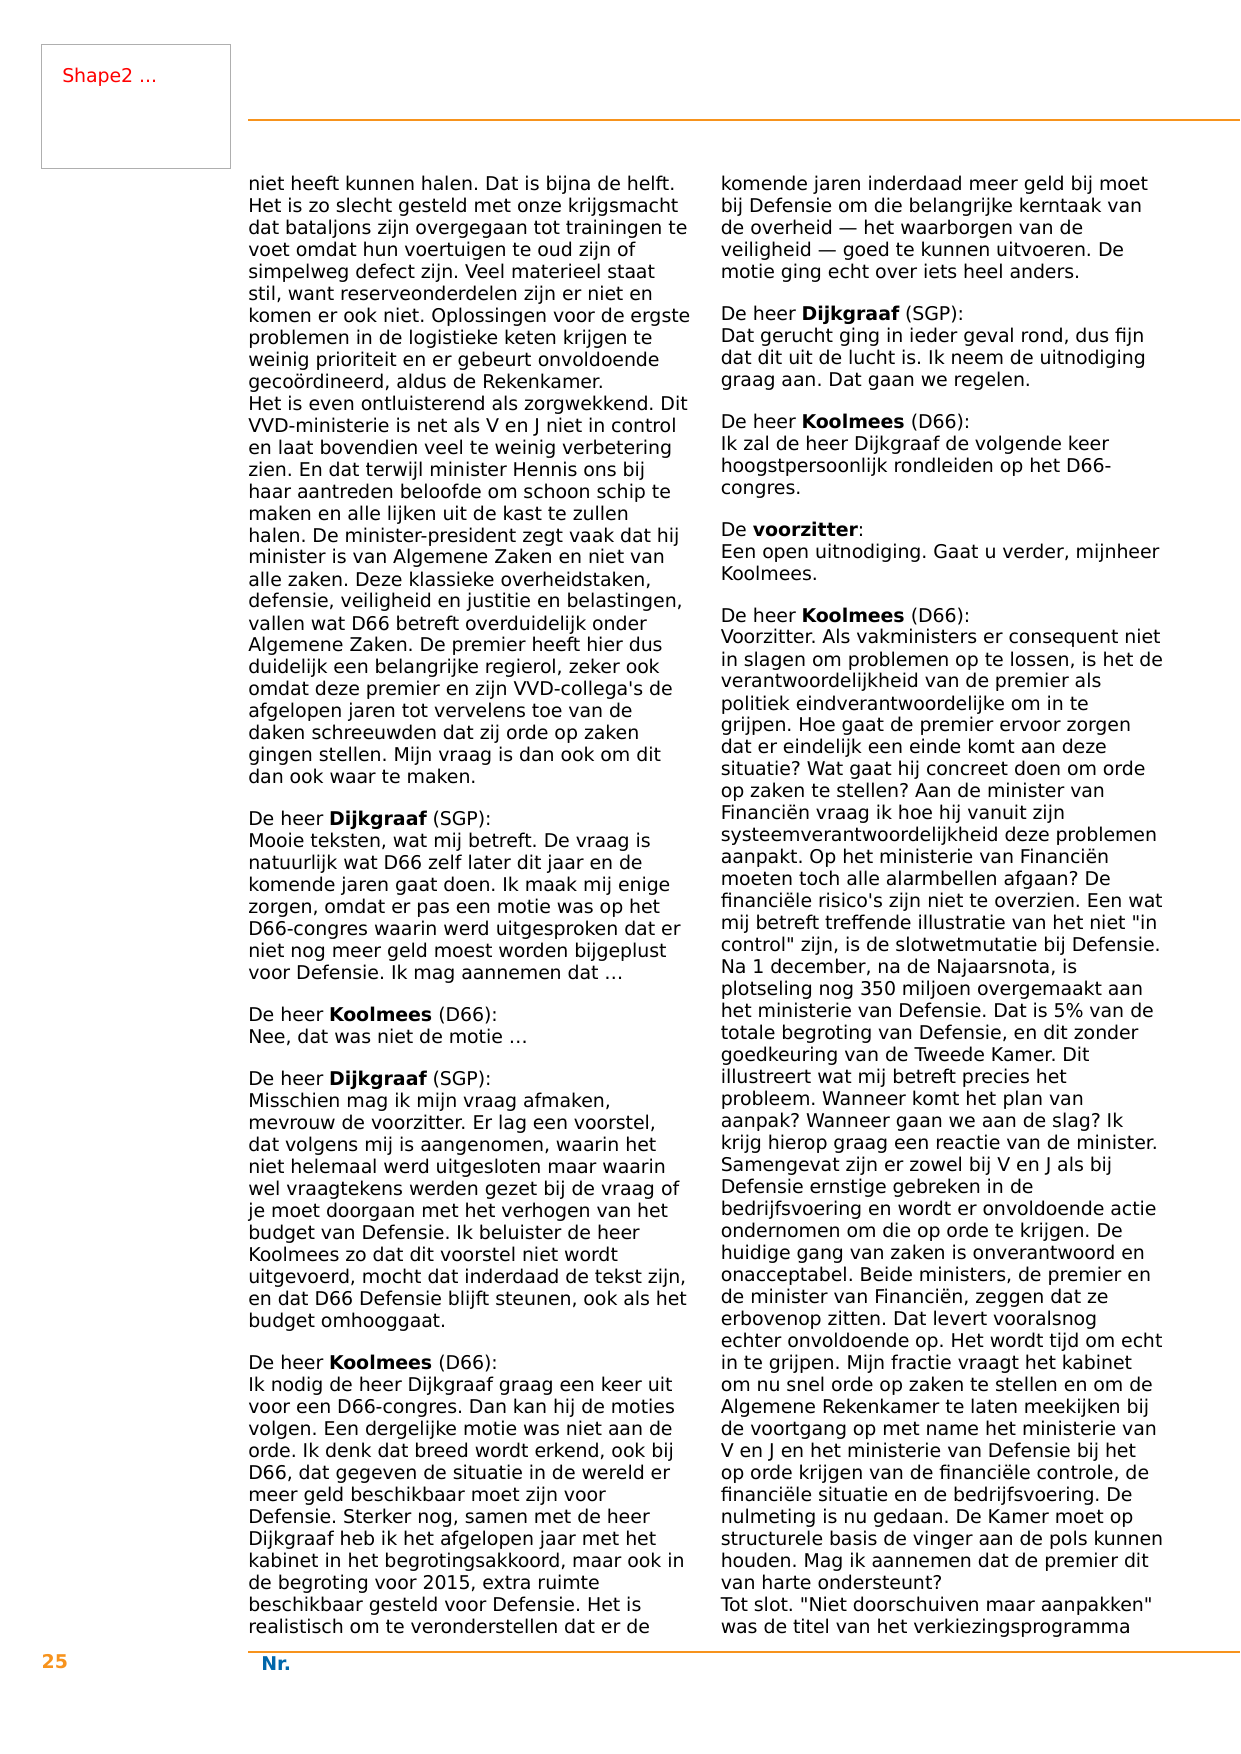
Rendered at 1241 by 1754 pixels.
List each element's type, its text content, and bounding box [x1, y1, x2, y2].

text niet heeft kunnen halen. Dat is bijna de helft. Het is zo slecht gesteld met onze krijgsmacht dat bataljons zijn overgegaan tot trainingen te voet omdat hun voertuigen te oud zijn of simpelweg defect zijn. Veel materieel staat stil, want reserveonderdelen zijn er niet en komen er ook niet. Oplossingen voor de ergste problemen in de logistieke keten krijgen te weinig prioriteit en er gebeurt onvoldoende gecoördineerd, aldus de Rekenkamer. [248, 173, 691, 393]
text Voorzitter. Als vakministers er consequent niet in slagen om problemen op te lossen, is het de verantwoordelijkheid van de premier als politiek eindverantwoordelijke om in te grijpen. Hoe gaat de premier ervoor zorgen dat er eindelijk een einde komt aan deze situatie? Wat gaat hij concreet doen om orde op zaken te stellen? Aan de minister van Financiën vraag ik hoe hij vanuit zijn systeemverantwoordelijkheid deze problemen aanpakt. Op het ministerie van Financiën moeten toch alle alarmbellen afgaan? De financiële risico's zijn niet te overzien. Een wat mij betreft treffende illustratie van het niet "in control" zijn, is de slotwetmutatie bij Defensie. Na 1 december, na de Najaarsnota, is plotseling nog 350 miljoen overgemaakt aan het ministerie van Defensie. Dat is 5% van de totale begroting van Defensie, en dit zonder goedkeuring van de Tweede Kamer. Dit illustreert wat mij betreft precies het probleem. Wanneer komt het plan van aanpak? Wanneer gaan we aan de slag? Ik krijg hierop graag een reactie van de minister. [721, 626, 1163, 1154]
text De heer Dijkgraaf (SGP): [248, 1068, 691, 1090]
text komende jaren inderdaad meer geld bij moet bij Defensie om die belangrijke kerntaak van de overheid — het waarborgen van de veiligheid — goed te kunnen uitvoeren. De motie ging echt over iets heel anders. [721, 173, 1163, 283]
text Misschien mag ik mijn vraag afmaken, mevrouw de voorzitter. Er lag een voorstel, dat volgens mij is aangenomen, waarin het niet helemaal werd uitgesloten maar waarin wel vraagtekens werden gezet bij de vraag of je moet doorgaan met het verhogen van het budget van Defensie. Ik beluister de heer Koolmees zo dat dit voorstel niet wordt uitgevoerd, mocht dat inderdaad de tekst zijn, en dat D66 Defensie blijft steunen, ook als het budget omhooggaat. [248, 1090, 691, 1332]
text De heer Koolmees (D66): [721, 604, 1163, 626]
text De voorzitter: [721, 518, 1163, 541]
text De heer Koolmees (D66): [248, 1004, 691, 1026]
text Samengevat zijn er zowel bij V en J als bij Defensie ernstige gebreken in de bedrijfsvoering en wordt er onvoldoende actie ondernomen om die op orde te krijgen. De huidige gang van zaken is onverantwoord en onacceptabel. Beide ministers, de premier en de minister van Financiën, zeggen dat ze erbovenop zitten. Dat levert vooralsnog echter onvoldoende op. Het wordt tijd om echt in te grijpen. Mijn fractie vraagt het kabinet om nu snel orde op zaken te stellen en om de Algemene Rekenkamer te laten meekijken bij de voortgang op met name het ministerie van V en J en het ministerie van Defensie bij het op orde krijgen van de financiële controle, de financiële situatie en de bedrijfsvoering. De nulmeting is nu gedaan. De Kamer moet op structurele basis de vinger aan de pols kunnen houden. Mag ik aannemen dat de premier dit van harte ondersteunt? [721, 1154, 1163, 1593]
text Het is even ontluisterend als zorgwekkend. Dit VVD-ministerie is net als V en J niet in control en laat bovendien veel te weinig verbetering zien. En dat terwijl minister Hennis ons bij haar aantreden beloofde om schoon schip te maken en alle lijken uit de kast te zullen halen. De minister-president zegt vaak dat hij minister is van Algemene Zaken en niet van alle zaken. Deze klassieke overheidstaken, defensie, veiligheid en justitie en belastingen, vallen wat D66 betreft overduidelijk onder Algemene Zaken. De premier heeft hier dus duidelijk een belangrijke regierol, zeker ook omdat deze premier en zijn VVD-collega's de afgelopen jaren tot vervelens toe van de daken schreeuwden dat zij orde op zaken gingen stellen. Mijn vraag is dan ook om dit dan ook waar te maken. [248, 393, 691, 788]
text Ik zal de heer Dijkgraaf de volgende keer hoogstpersoonlijk rondleiden op het D66-congres. [721, 433, 1163, 498]
text Mooie teksten, wat mij betreft. De vraag is natuurlijk wat D66 zelf later dit jaar en de komende jaren gaat doen. Ik maak mij enige zorgen, omdat er pas een motie was op het D66-congres waarin werd uitgesproken dat er niet nog meer geld moest worden bijgeplust voor Defensie. Ik mag aannemen dat … [248, 830, 691, 984]
text Tot slot. "Niet doorschuiven maar aanpakken" was de titel van het verkiezingsprogramma [721, 1593, 1163, 1637]
text De heer Dijkgraaf (SGP): [721, 303, 1163, 325]
text Een open uitnodiging. Gaat u verder, mijnheer Koolmees. [721, 541, 1163, 584]
text Ik nodig de heer Dijkgraaf graag een keer uit voor een D66-congres. Dan kan hij de moties volgen. Een dergelijke motie was niet aan de orde. Ik denk dat breed wordt erkend, ook bij D66, dat gegeven de situatie in de wereld er meer geld beschikbaar moet zijn voor Defensie. Sterker nog, samen met de heer Dijkgraaf heb ik het afgelopen jaar met het kabinet in het begrotingsakkoord, maar ook in de begroting voor 2015, extra ruimte beschikbaar gesteld voor Defensie. Het is realistisch om te veronderstellen dat er de [248, 1374, 691, 1637]
text De heer Koolmees (D66): [248, 1352, 691, 1374]
text Dat gerucht ging in ieder geval rond, dus fijn dat dit uit de lucht is. Ik neem de uitnodiging graag aan. Dat gaan we regelen. [721, 325, 1163, 391]
text De heer Koolmees (D66): [721, 411, 1163, 433]
text Nee, dat was niet de motie … [248, 1026, 691, 1048]
text De heer Dijkgraaf (SGP): [248, 808, 691, 830]
